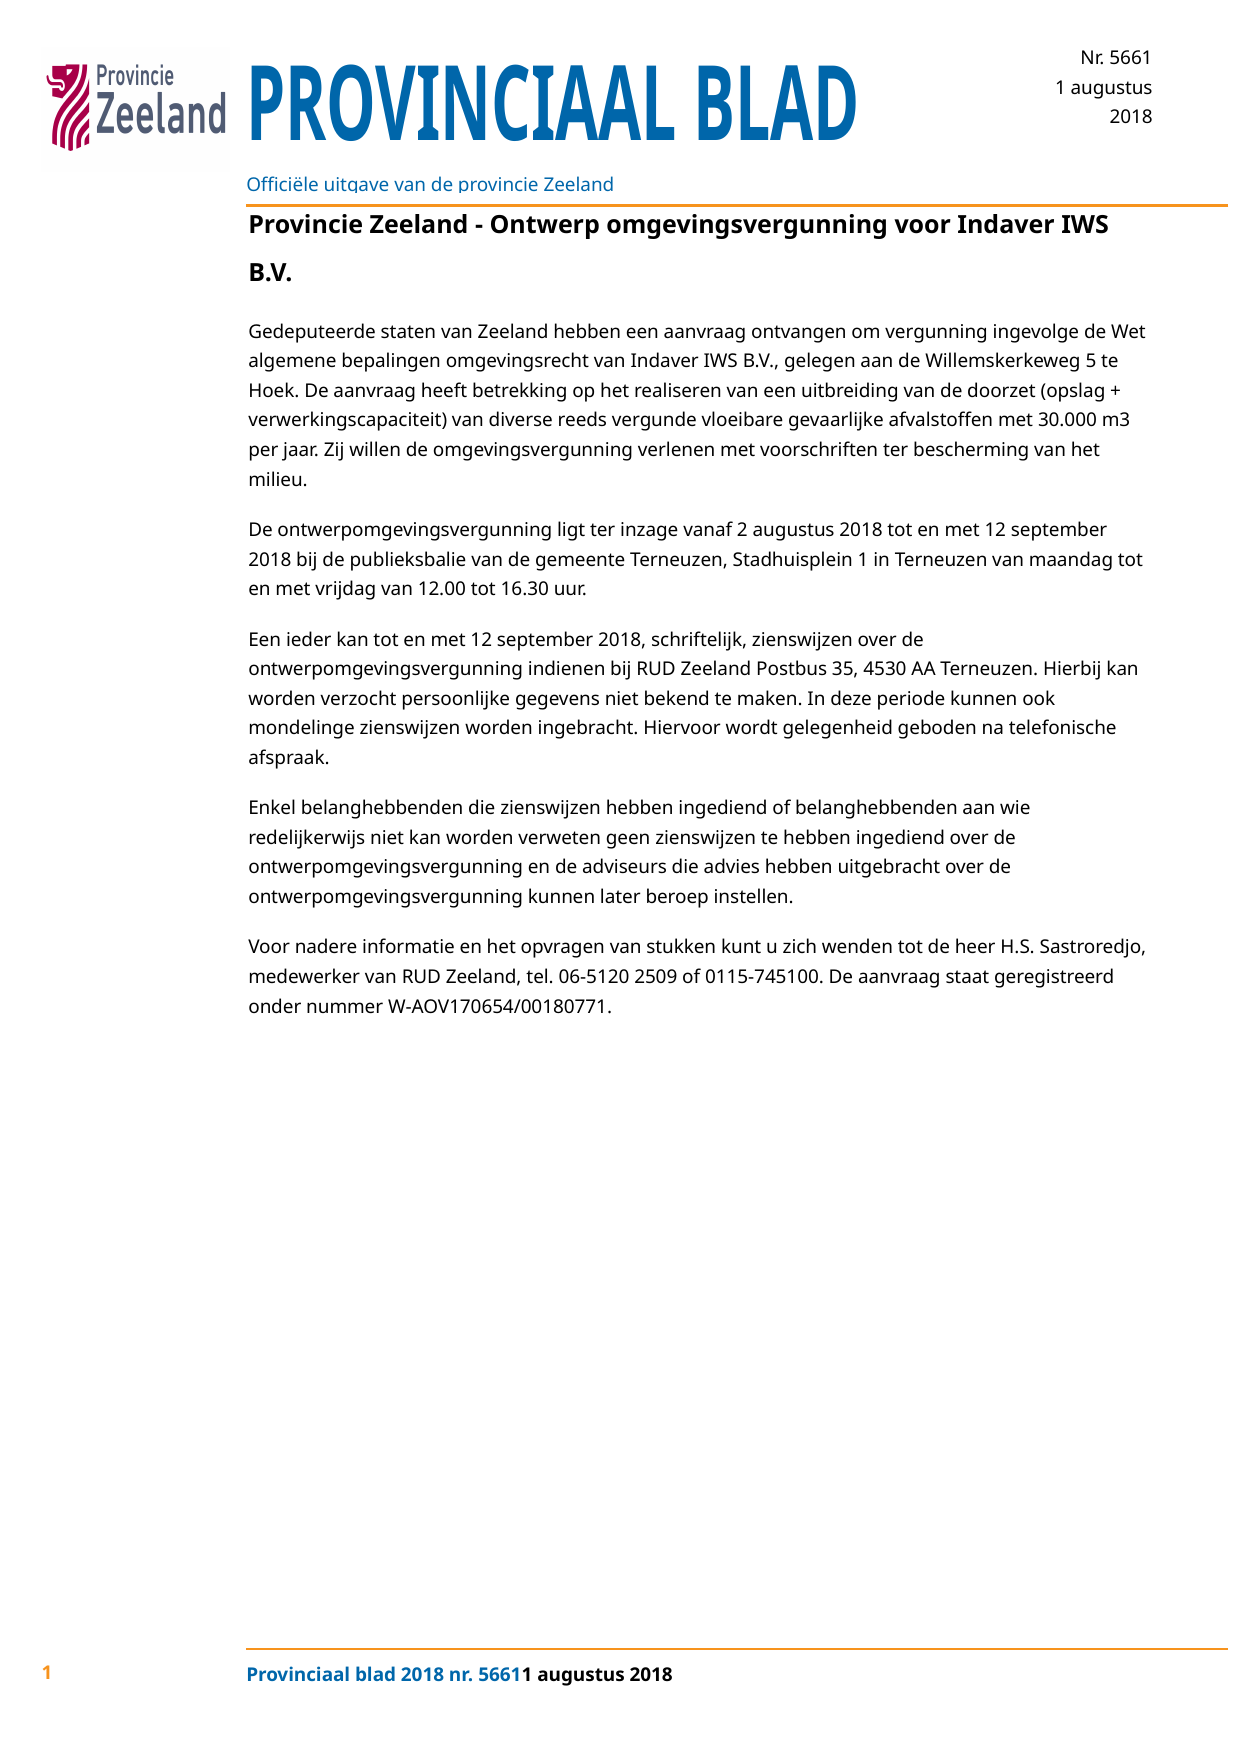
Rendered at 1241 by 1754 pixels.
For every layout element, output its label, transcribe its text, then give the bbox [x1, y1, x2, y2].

text De ontwerpomgevingsvergunning ligt ter inzage vanaf 2 augustus 2018 tot en met 12 september 2018 bij de publieksbalie van de gemeente Terneuzen, Stadhuisplein 1 in Terneuzen van maandag tot en met vrijdag van 12.00 tot 16.30 uur. [248, 516, 1152, 601]
text Enkel belanghebbenden die zienswijzen hebben ingediend of belanghebbenden aan wie redelijkerwijs niet kan worden verweten geen zienswijzen te hebben ingediend over de ontwerpomgevingsvergunning en de adviseurs die advies hebben uitgebracht over de ontwerpomgevingsvergunning kunnen later beroep instellen. [248, 794, 1152, 909]
picture [41, 47, 231, 172]
text Gedeputeerde staten van Zeeland hebben een aanvraag ontvangen om vergunning ingevolge de Wet algemene bepalingen omgevingsrecht van Indaver IWS B.V., gelegen aan de Willemskerkeweg 5 te Hoek. De aanvraag heeft betrekking op het realiseren van een uitbreiding van de doorzet (opslag + verwerkingscapaciteit) van diverse reeds vergunde vloeibare gevaarlijke afvalstoffen met 30.000 m3 per jaar. Zij willen de omgevingsvergunning verlenen met voorschriften ter bescherming van het milieu. [248, 318, 1152, 492]
text Een ieder kan tot en met 12 september 2018, schriftelijk, zienswijzen over de ontwerpomgevingsvergunning indienen bij RUD Zeeland Postbus 35, 4530 AA Terneuzen. Hierbij kan worden verzocht persoonlijke gegevens niet bekend te maken. In deze periode kunnen ook mondelinge zienswijzen worden ingebracht. Hiervoor wordt gelegenheid geboden na telefonische afspraak. [248, 626, 1152, 770]
text Voor nadere informatie en het opvragen van stukken kunt u zich wenden tot de heer H.S. Sastroredjo, medewerker van RUD Zeeland, tel. 06-5120 2509 of 0115-745100. De aanvraag staat geregistreerd onder nummer W-AOV170654/00180771. [248, 934, 1152, 1019]
text Provincie Zeeland - Ontwerp omgevingsvergunning voor Indaver IWS B.V. [248, 207, 1152, 288]
